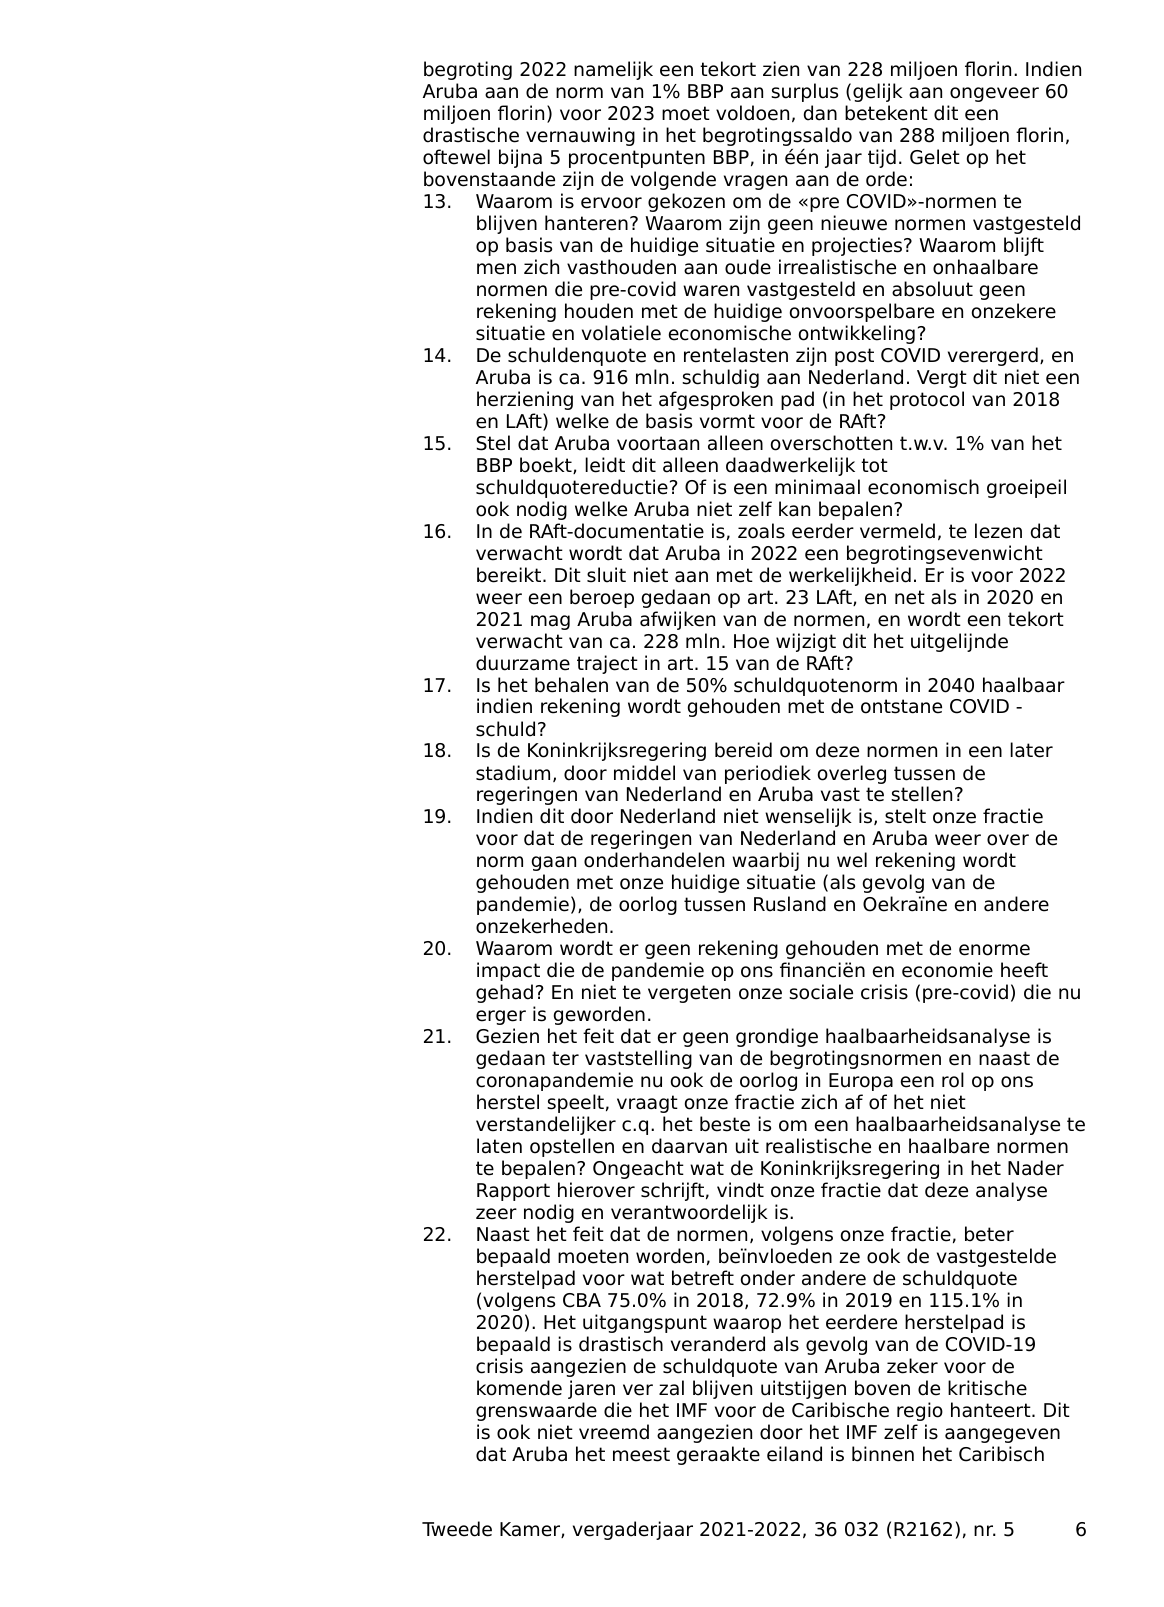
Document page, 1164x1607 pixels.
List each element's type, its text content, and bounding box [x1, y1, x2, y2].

text 15. Stel dat Aruba voortaan alleen overschotten t.w.v. 1% van het BBP boekt, leidt dit alleen daadwerkelijk tot schuldquotereductie? Of is een minimaal economisch groeipeil ook nodig welke Aruba niet zelf kan bepalen? [422, 433, 1087, 521]
text 19. Indien dit door Nederland niet wenselijk is, stelt onze fractie voor dat de regeringen van Nederland en Aruba weer over de norm gaan onderhandelen waarbij nu wel rekening wordt gehouden met onze huidige situatie (als gevolg van de pandemie), de oorlog tussen Rusland en Oekraïne en andere onzekerheden. [422, 806, 1087, 938]
text 13. Waarom is ervoor gekozen om de «pre COVID»-normen te blijven hanteren? Waarom zijn geen nieuwe normen vastgesteld op basis van de huidige situatie en projecties? Waarom blijft men zich vasthouden aan oude irrealistische en onhaalbare normen die pre-covid waren vastgesteld en absoluut geen rekening houden met de huidige onvoorspelbare en onzekere situatie en volatiele economische ontwikkeling? [422, 191, 1087, 345]
text 22. Naast het feit dat de normen, volgens onze fractie, beter bepaald moeten worden, beïnvloeden ze ook de vastgestelde herstelpad voor wat betreft onder andere de schuldquote (volgens CBA 75.0% in 2018, 72.9% in 2019 en 115.1% in 2020). Het uitgangspunt waarop het eerdere herstelpad is bepaald is drastisch veranderd als gevolg van de COVID-19 crisis aangezien de schuldquote van Aruba zeker voor de komende jaren ver zal blijven uitstijgen boven de kritische grenswaarde die het IMF voor de Caribische regio hanteert. Dit is ook niet vreemd aangezien door het IMF zelf is aangegeven dat Aruba het meest geraakte eiland is binnen het Caribisch [422, 1224, 1087, 1466]
text 20. Waarom wordt er geen rekening gehouden met de enorme impact die de pandemie op ons financiën en economie heeft gehad? En niet te vergeten onze sociale crisis (pre-covid) die nu erger is geworden. [422, 938, 1087, 1026]
text 16. In de RAft-documentatie is, zoals eerder vermeld, te lezen dat verwacht wordt dat Aruba in 2022 een begrotingsevenwicht bereikt. Dit sluit niet aan met de werkelijkheid. Er is voor 2022 weer een beroep gedaan op art. 23 LAft, en net als in 2020 en 2021 mag Aruba afwijken van de normen, en wordt een tekort verwacht van ca. 228 mln. Hoe wijzigt dit het uitgelijnde duurzame traject in art. 15 van de RAft? [422, 521, 1087, 674]
text begroting 2022 namelijk een tekort zien van 228 miljoen florin. Indien Aruba aan de norm van 1% BBP aan surplus (gelijk aan ongeveer 60 miljoen florin) voor 2023 moet voldoen, dan betekent dit een drastische vernauwing in het begrotingssaldo van 288 miljoen florin, oftewel bijna 5 procentpunten BBP, in één jaar tijd. Gelet op het bovenstaande zijn de volgende vragen aan de orde: [422, 59, 1087, 191]
text 14. De schuldenquote en rentelasten zijn post COVID verergerd, en Aruba is ca. 916 mln. schuldig aan Nederland. Vergt dit niet een herziening van het afgesproken pad (in het protocol van 2018 en LAft) welke de basis vormt voor de RAft? [422, 345, 1087, 433]
text 17. Is het behalen van de 50% schuldquotenorm in 2040 haalbaar indien rekening wordt gehouden met de ontstane COVID -schuld? [422, 674, 1087, 740]
text 18. Is de Koninkrijksregering bereid om deze normen in een later stadium, door middel van periodiek overleg tussen de regeringen van Nederland en Aruba vast te stellen? [422, 740, 1087, 806]
text 21. Gezien het feit dat er geen grondige haalbaarheidsanalyse is gedaan ter vaststelling van de begrotingsnormen en naast de coronapandemie nu ook de oorlog in Europa een rol op ons herstel speelt, vraagt onze fractie zich af of het niet verstandelijker c.q. het beste is om een haalbaarheidsanalyse te laten opstellen en daarvan uit realistische en haalbare normen te bepalen? Ongeacht wat de Koninkrijksregering in het Nader Rapport hierover schrijft, vindt onze fractie dat deze analyse zeer nodig en verantwoordelijk is. [422, 1026, 1087, 1224]
